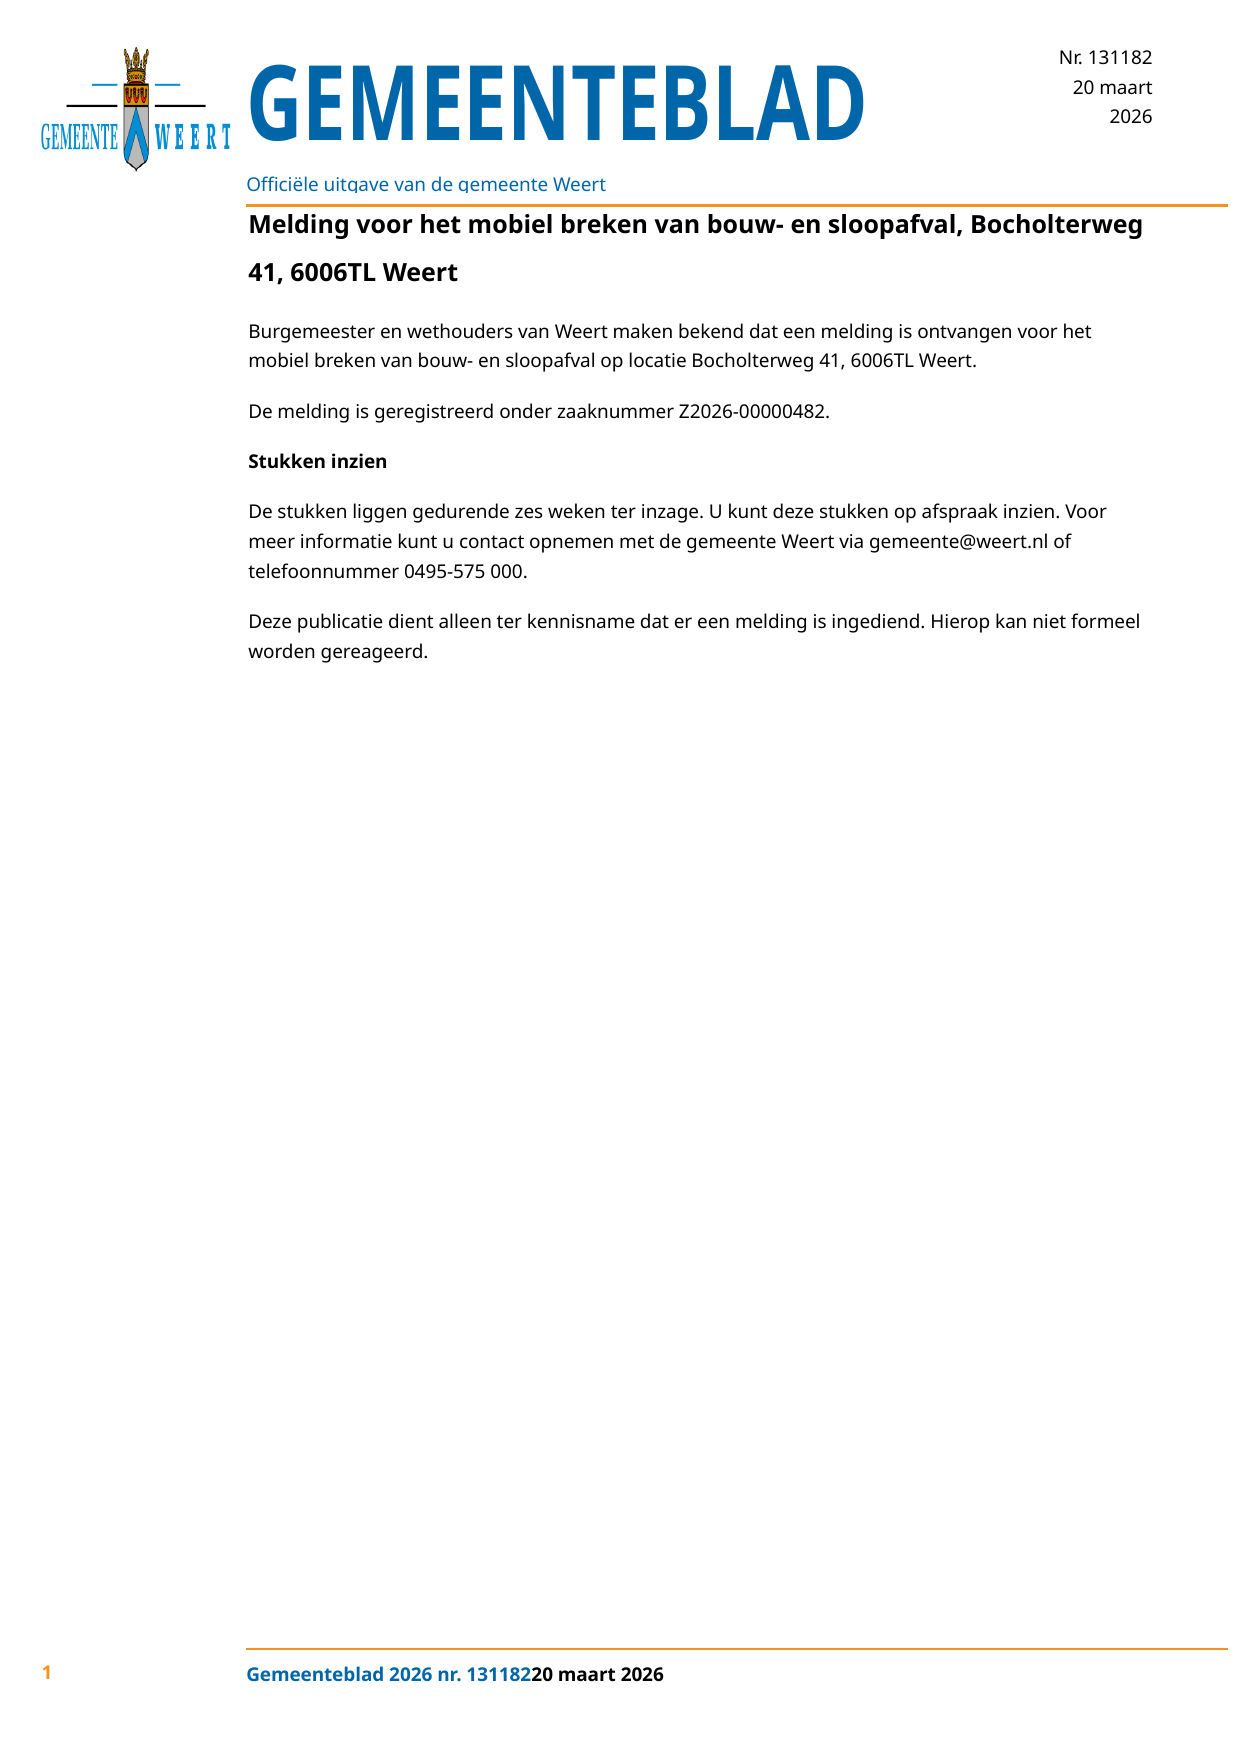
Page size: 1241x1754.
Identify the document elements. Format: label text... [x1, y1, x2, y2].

text Stukken inzien [248, 448, 1152, 474]
text De melding is geregistreerd onder zaaknummer Z2026-00000482. [248, 398, 1152, 424]
text De stukken liggen gedurende zes weken ter inzage. U kunt deze stukken op afspraak inzien. Voor meer informatie kunt u contact opnemen met de gemeente Weert via gemeente@weert.nl of telefoonnummer 0495-575 000. [248, 499, 1152, 584]
text Deze publicatie dient alleen ter kennisname dat er een melding is ingediend. Hierop kan niet formeel worden gereageerd. [248, 608, 1152, 664]
text Burgemeester en wethouders van Weert maken bekend dat een melding is ontvangen voor het mobiel breken van bouw- en sloopafval op locatie Bocholterweg 41, 6006TL Weert. [248, 318, 1152, 373]
picture [41, 47, 231, 172]
text Melding voor het mobiel breken van bouw- en sloopafval, Bocholterweg 41, 6006TL Weert [248, 207, 1152, 288]
